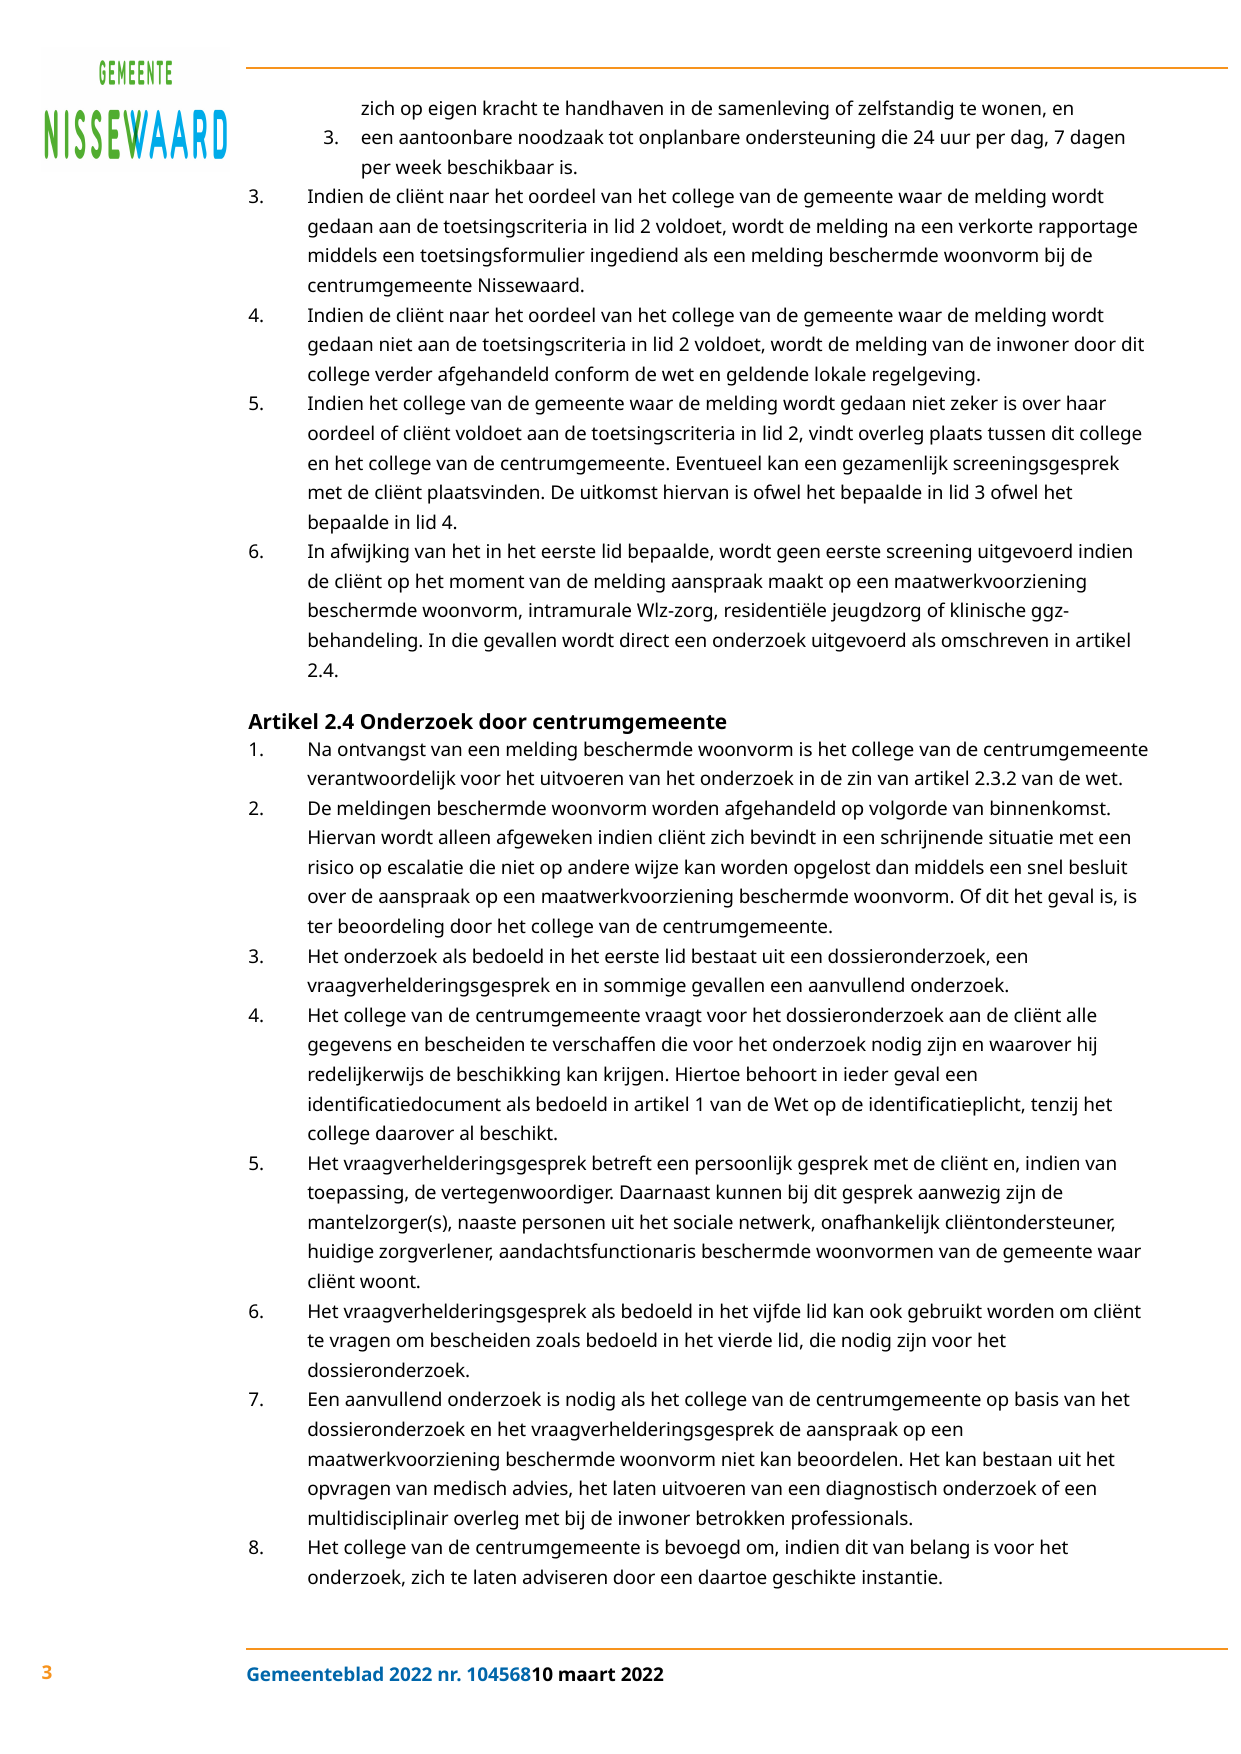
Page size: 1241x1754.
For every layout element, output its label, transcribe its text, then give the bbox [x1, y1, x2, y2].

list Het college van de centrumgemeente is bevoegd om, indien dit van belang is voor het onderzoek, zich te laten adviseren door een daartoe geschikte instantie. [248, 1534, 1152, 1590]
list Indien de cliënt naar het oordeel van het college van de gemeente waar de melding wordt gedaan aan de toetsingscriteria in lid 2 voldoet, wordt de melding na een verkorte rapportage middels een toetsingsformulier ingediend als een melding beschermde woonvorm bij de centrumgemeente Nissewaard. [248, 183, 1152, 298]
picture [41, 47, 231, 172]
list Het vraagverhelderingsgesprek als bedoeld in het vijfde lid kan ook gebruikt worden om cliënt te vragen om bescheiden zoals bedoeld in het vierde lid, die nodig zijn voor het dossieronderzoek. [248, 1298, 1152, 1383]
list Indien de cliënt naar het oordeel van het college van de gemeente waar de melding wordt gedaan niet aan de toetsingscriteria in lid 2 voldoet, wordt de melding van de inwoner door dit college verder afgehandeld conform de wet en geldende lokale regelgeving. [248, 302, 1152, 387]
list Na ontvangst van een melding beschermde woonvorm is het college van de centrumgemeente verantwoordelijk voor het uitvoeren van het onderzoek in de zin van artikel 2.3.2 van de wet. [248, 736, 1152, 791]
list een aantoonbare noodzaak tot onplanbare ondersteuning die 24 uur per dag, 7 dagen per week beschikbaar is. [323, 124, 1152, 180]
list Indien het college van de gemeente waar de melding wordt gedaan niet zeker is over haar oordeel of cliënt voldoet aan de toetsingscriteria in lid 2, vindt overleg plaats tussen dit college en het college van de centrumgemeente. Eventueel kan een gezamenlijk screeningsgesprek met de cliënt plaatsvinden. De uitkomst hiervan is ofwel het bepaalde in lid 3 ofwel het bepaalde in lid 4. [248, 391, 1152, 535]
list In afwijking van het in het eerste lid bepaalde, wordt geen eerste screening uitgevoerd indien de cliënt op het moment van de melding aanspraak maakt op een maatwerkvoorziening beschermde woonvorm, intramurale Wlz-zorg, residentiële jeugdzorg of klinische ggz-behandeling. In die gevallen wordt direct een onderzoek uitgevoerd als omschreven in artikel 2.4. [248, 538, 1152, 683]
text Artikel 2.4 Onderzoek door centrumgemeente [248, 707, 1152, 736]
list Het onderzoek als bedoeld in het eerste lid bestaat uit een dossieronderzoek, een vraagverhelderingsgesprek en in sommige gevallen een aanvullend onderzoek. [248, 943, 1152, 998]
list Een aanvullend onderzoek is nodig als het college van de centrumgemeente op basis van het dossieronderzoek en het vraagverhelderingsgesprek de aanspraak op een maatwerkvoorziening beschermde woonvorm niet kan beoordelen. Het kan bestaan uit het opvragen van medisch advies, het laten uitvoeren van een diagnostisch onderzoek of een multidisciplinair overleg met bij de inwoner betrokken professionals. [248, 1387, 1152, 1531]
list zich op eigen kracht te handhaven in de samenleving of zelfstandig te wonen, en [323, 95, 1152, 121]
list Het vraagverhelderingsgesprek betreft een persoonlijk gesprek met de cliënt en, indien van toepassing, de vertegenwoordiger. Daarnaast kunnen bij dit gesprek aanwezig zijn de mantelzorger(s), naaste personen uit het sociale netwerk, onafhankelijk cliëntondersteuner, huidige zorgverlener, aandachtsfunctionaris beschermde woonvormen van de gemeente waar cliënt woont. [248, 1150, 1152, 1294]
list Het college van de centrumgemeente vraagt voor het dossieronderzoek aan de cliënt alle gegevens en bescheiden te verschaffen die voor het onderzoek nodig zijn en waarover hij redelijkerwijs de beschikking kan krijgen. Hiertoe behoort in ieder geval een identificatiedocument als bedoeld in artikel 1 van de Wet op de identificatieplicht, tenzij het college daarover al beschikt. [248, 1002, 1152, 1146]
list De meldingen beschermde woonvorm worden afgehandeld op volgorde van binnenkomst. Hiervan wordt alleen afgeweken indien cliënt zich bevindt in een schrijnende situatie met een risico op escalatie die niet op andere wijze kan worden opgelost dan middels een snel besluit over de aanspraak op een maatwerkvoorziening beschermde woonvorm. Of dit het geval is, is ter beoordeling door het college van de centrumgemeente. [248, 795, 1152, 939]
